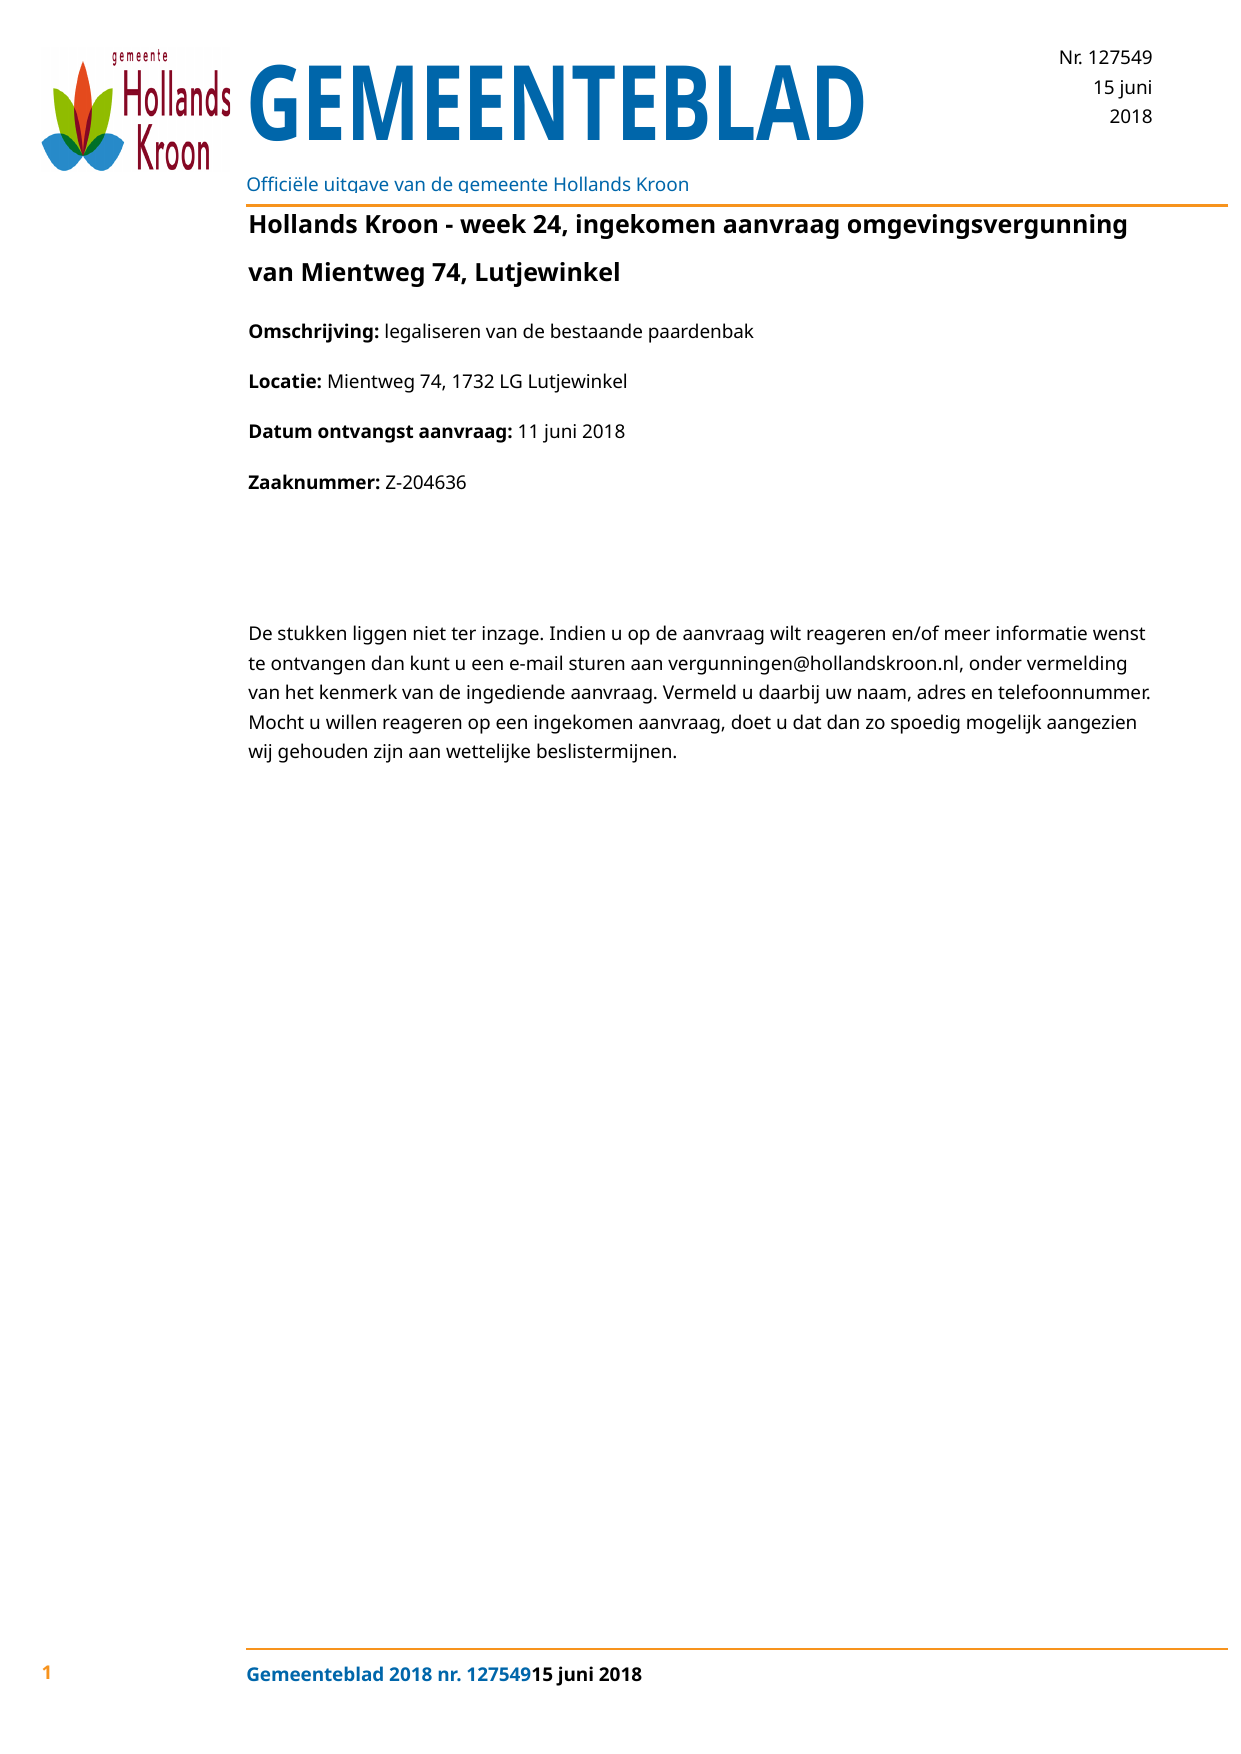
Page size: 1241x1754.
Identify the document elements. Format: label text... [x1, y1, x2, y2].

text De stukken liggen niet ter inzage. Indien u op de aanvraag wilt reageren en/of meer informatie wenst te ontvangen dan kunt u een e-mail sturen aan vergunningen@hollandskroon.nl, onder vermelding van het kenmerk van de ingediende aanvraag. Vermeld u daarbij uw naam, adres en telefoonnummer. Mocht u willen reageren op een ingekomen aanvraag, doet u dat dan zo spoedig mogelijk aangezien wij gehouden zijn aan wettelijke beslistermijnen. [248, 620, 1152, 764]
text Omschrijving: legaliseren van de bestaande paardenbak [248, 318, 1152, 344]
text Zaaknummer: Z-204636 [248, 469, 1152, 495]
text Datum ontvangst aanvraag: 11 juni 2018 [248, 419, 1152, 444]
picture [41, 47, 231, 172]
text Locatie: Mientweg 74, 1732 LG Lutjewinkel [248, 368, 1152, 394]
text Hollands Kroon - week 24, ingekomen aanvraag omgevingsvergunning van Mientweg 74, Lutjewinkel [248, 207, 1152, 288]
